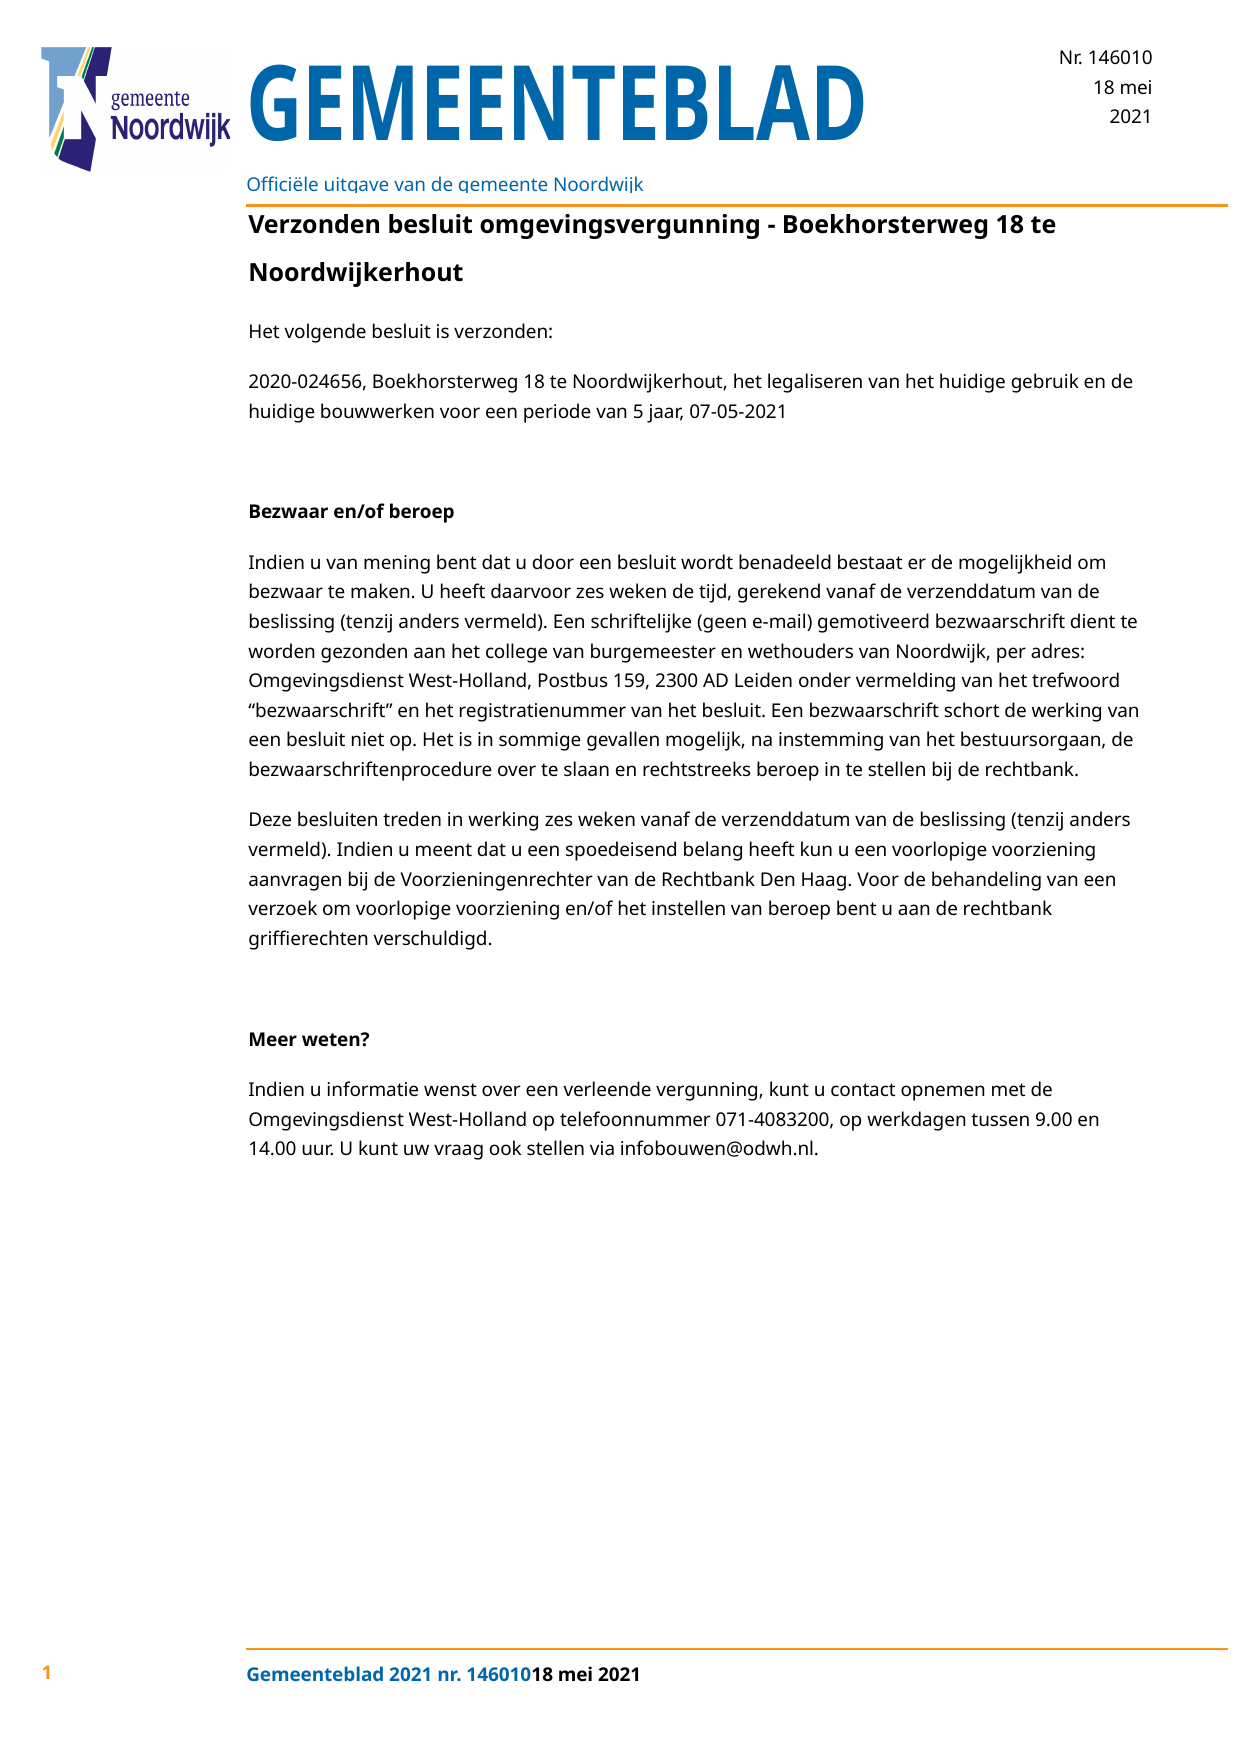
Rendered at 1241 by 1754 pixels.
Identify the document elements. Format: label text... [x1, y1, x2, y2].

text Bezwaar en/of beroep [248, 499, 1152, 524]
text Het volgende besluit is verzonden: [248, 318, 1152, 344]
text 2020-024656, Boekhorsterweg 18 te Noordwijkerhout, het legaliseren van het huidige gebruik en de huidige bouwwerken voor een periode van 5 jaar, 07-05-2021 [248, 368, 1152, 424]
text Verzonden besluit omgevingsvergunning - Boekhorsterweg 18 te Noordwijkerhout [248, 207, 1152, 288]
picture [41, 47, 231, 172]
text Deze besluiten treden in werking zes weken vanaf de verzenddatum van de beslissing (tenzij anders vermeld). Indien u meent dat u een spoedeisend belang heeft kun u een voorlopige voorziening aanvragen bij de Voorzieningenrechter van de Rechtbank Den Haag. Voor de behandeling van een verzoek om voorlopige voorziening en/of het instellen van beroep bent u aan de rechtbank griffierechten verschuldigd. [248, 807, 1152, 951]
text Indien u van mening bent dat u door een besluit wordt benadeeld bestaat er de mogelijkheid om bezwaar te maken. U heeft daarvoor zes weken de tijd, gerekend vanaf de verzenddatum van de beslissing (tenzij anders vermeld). Een schriftelijke (geen e-mail) gemotiveerd bezwaarschrift dient te worden gezonden aan het college van burgemeester en wethouders van Noordwijk, per adres: Omgevingsdienst West-Holland, Postbus 159, 2300 AD Leiden onder vermelding van het trefwoord “bezwaarschrift” en het registratienummer van het besluit. Een bezwaarschrift schort de werking van een besluit niet op. Het is in sommige gevallen mogelijk, na instemming van het bestuursorgaan, de bezwaarschriftenprocedure over te slaan en rechtstreeks beroep in te stellen bij de rechtbank. [248, 549, 1152, 782]
text Indien u informatie wenst over een verleende vergunning, kunt u contact opnemen met de Omgevingsdienst West-Holland op telefoonnummer 071-4083200, op werkdagen tussen 9.00 en 14.00 uur. U kunt uw vraag ook stellen via infobouwen@odwh.nl. [248, 1076, 1152, 1161]
text Meer weten? [248, 1026, 1152, 1052]
